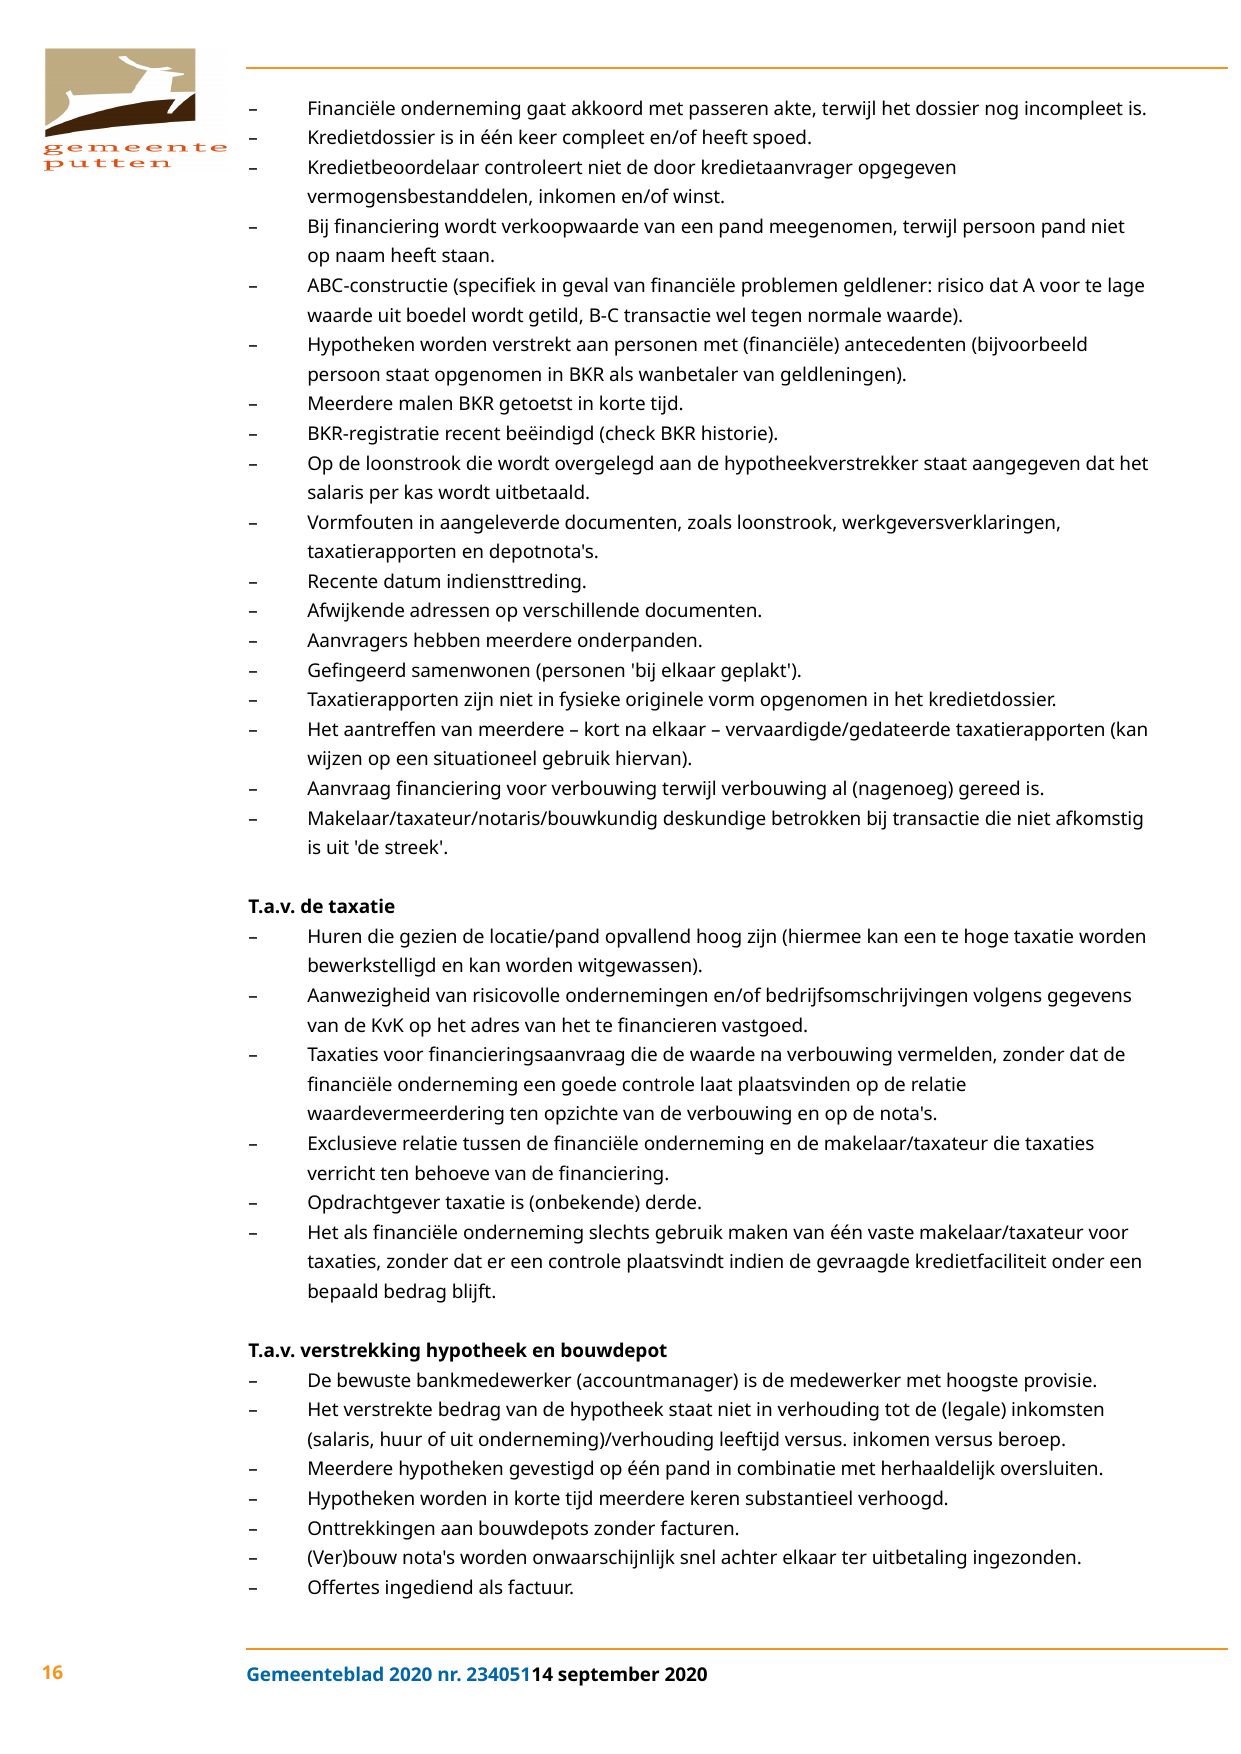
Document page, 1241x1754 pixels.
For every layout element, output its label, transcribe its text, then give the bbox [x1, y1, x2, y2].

list Op de loonstrook die wordt overgelegd aan de hypotheekverstrekker staat aangegeven dat het salaris per kas wordt uitbetaald. [248, 450, 1152, 505]
list (Ver)bouw nota's worden onwaarschijnlijk snel achter elkaar ter uitbetaling ingezonden. [248, 1544, 1152, 1570]
list Hypotheken worden in korte tijd meerdere keren substantieel verhoogd. [248, 1485, 1152, 1511]
list Hypotheken worden verstrekt aan personen met (financiële) antecedenten (bijvoorbeeld persoon staat opgenomen in BKR als wanbetaler van geldleningen). [248, 331, 1152, 387]
text T.a.v. de taxatie [248, 893, 1152, 919]
list Makelaar/taxateur/notaris/bouwkundig deskundige betrokken bij transactie die niet afkomstig is uit 'de streek'. [248, 805, 1152, 860]
list Het verstrekte bedrag van de hypotheek staat niet in verhouding tot de (legale) inkomsten (salaris, huur of uit onderneming)/verhouding leeftijd versus. inkomen versus beroep. [248, 1396, 1152, 1452]
list Aanvraag financiering voor verbouwing terwijl verbouwing al (nagenoeg) gereed is. [248, 775, 1152, 801]
list Gefingeerd samenwonen (personen 'bij elkaar geplakt'). [248, 657, 1152, 683]
list Het als financiële onderneming slechts gebruik maken van één vaste makelaar/taxateur voor taxaties, zonder dat er een controle plaatsvindt indien de gevraagde kredietfaciliteit onder een bepaald bedrag blijft. [248, 1219, 1152, 1304]
list Afwijkende adressen op verschillende documenten. [248, 598, 1152, 623]
list Bij financiering wordt verkoopwaarde van een pand meegenomen, terwijl persoon pand niet op naam heeft staan. [248, 213, 1152, 268]
list Exclusieve relatie tussen de financiële onderneming en de makelaar/taxateur die taxaties verricht ten behoeve van de financiering. [248, 1130, 1152, 1186]
list Taxaties voor financieringsaanvraag die de waarde na verbouwing vermelden, zonder dat de financiële onderneming een goede controle laat plaatsvinden op de relatie waardevermeerdering ten opzichte van de verbouwing en op de nota's. [248, 1041, 1152, 1126]
list Kredietbeoordelaar controleert niet de door kredietaanvrager opgegeven vermogensbestanddelen, inkomen en/of winst. [248, 154, 1152, 209]
list Meerdere malen BKR getoetst in korte tijd. [248, 391, 1152, 416]
list ABC-constructie (specifiek in geval van financiële problemen geldlener: risico dat A voor te lage waarde uit boedel wordt getild, B-C transactie wel tegen normale waarde). [248, 272, 1152, 328]
list Het aantreffen van meerdere – kort na elkaar – vervaardigde/gedateerde taxatierapporten (kan wijzen op een situationeel gebruik hiervan). [248, 716, 1152, 771]
list BKR-registratie recent beëindigd (check BKR historie). [248, 420, 1152, 446]
picture [41, 47, 231, 172]
list Financiële onderneming gaat akkoord met passeren akte, terwijl het dossier nog incompleet is. [248, 95, 1152, 121]
list Aanwezigheid van risicovolle ondernemingen en/of bedrijfsomschrijvingen volgens gegevens van de KvK op het adres van het te financieren vastgoed. [248, 982, 1152, 1038]
list Aanvragers hebben meerdere onderpanden. [248, 627, 1152, 653]
list Recente datum indiensttreding. [248, 568, 1152, 594]
list De bewuste bankmedewerker (accountmanager) is de medewerker met hoogste provisie. [248, 1367, 1152, 1393]
list Onttrekkingen aan bouwdepots zonder facturen. [248, 1515, 1152, 1541]
list Huren die gezien de locatie/pand opvallend hoog zijn (hiermee kan een te hoge taxatie worden bewerkstelligd en kan worden witgewassen). [248, 923, 1152, 978]
list Meerdere hypotheken gevestigd op één pand in combinatie met herhaaldelijk oversluiten. [248, 1456, 1152, 1481]
text T.a.v. verstrekking hypotheek en bouwdepot [248, 1337, 1152, 1363]
list Opdrachtgever taxatie is (onbekende) derde. [248, 1189, 1152, 1215]
list Taxatierapporten zijn niet in fysieke originele vorm opgenomen in het kredietdossier. [248, 686, 1152, 712]
list Vormfouten in aangeleverde documenten, zoals loonstrook, werkgeversverklaringen, taxatierapporten en depotnota's. [248, 509, 1152, 564]
list Offertes ingediend als factuur. [248, 1574, 1152, 1600]
list Kredietdossier is in één keer compleet en/of heeft spoed. [248, 124, 1152, 150]
